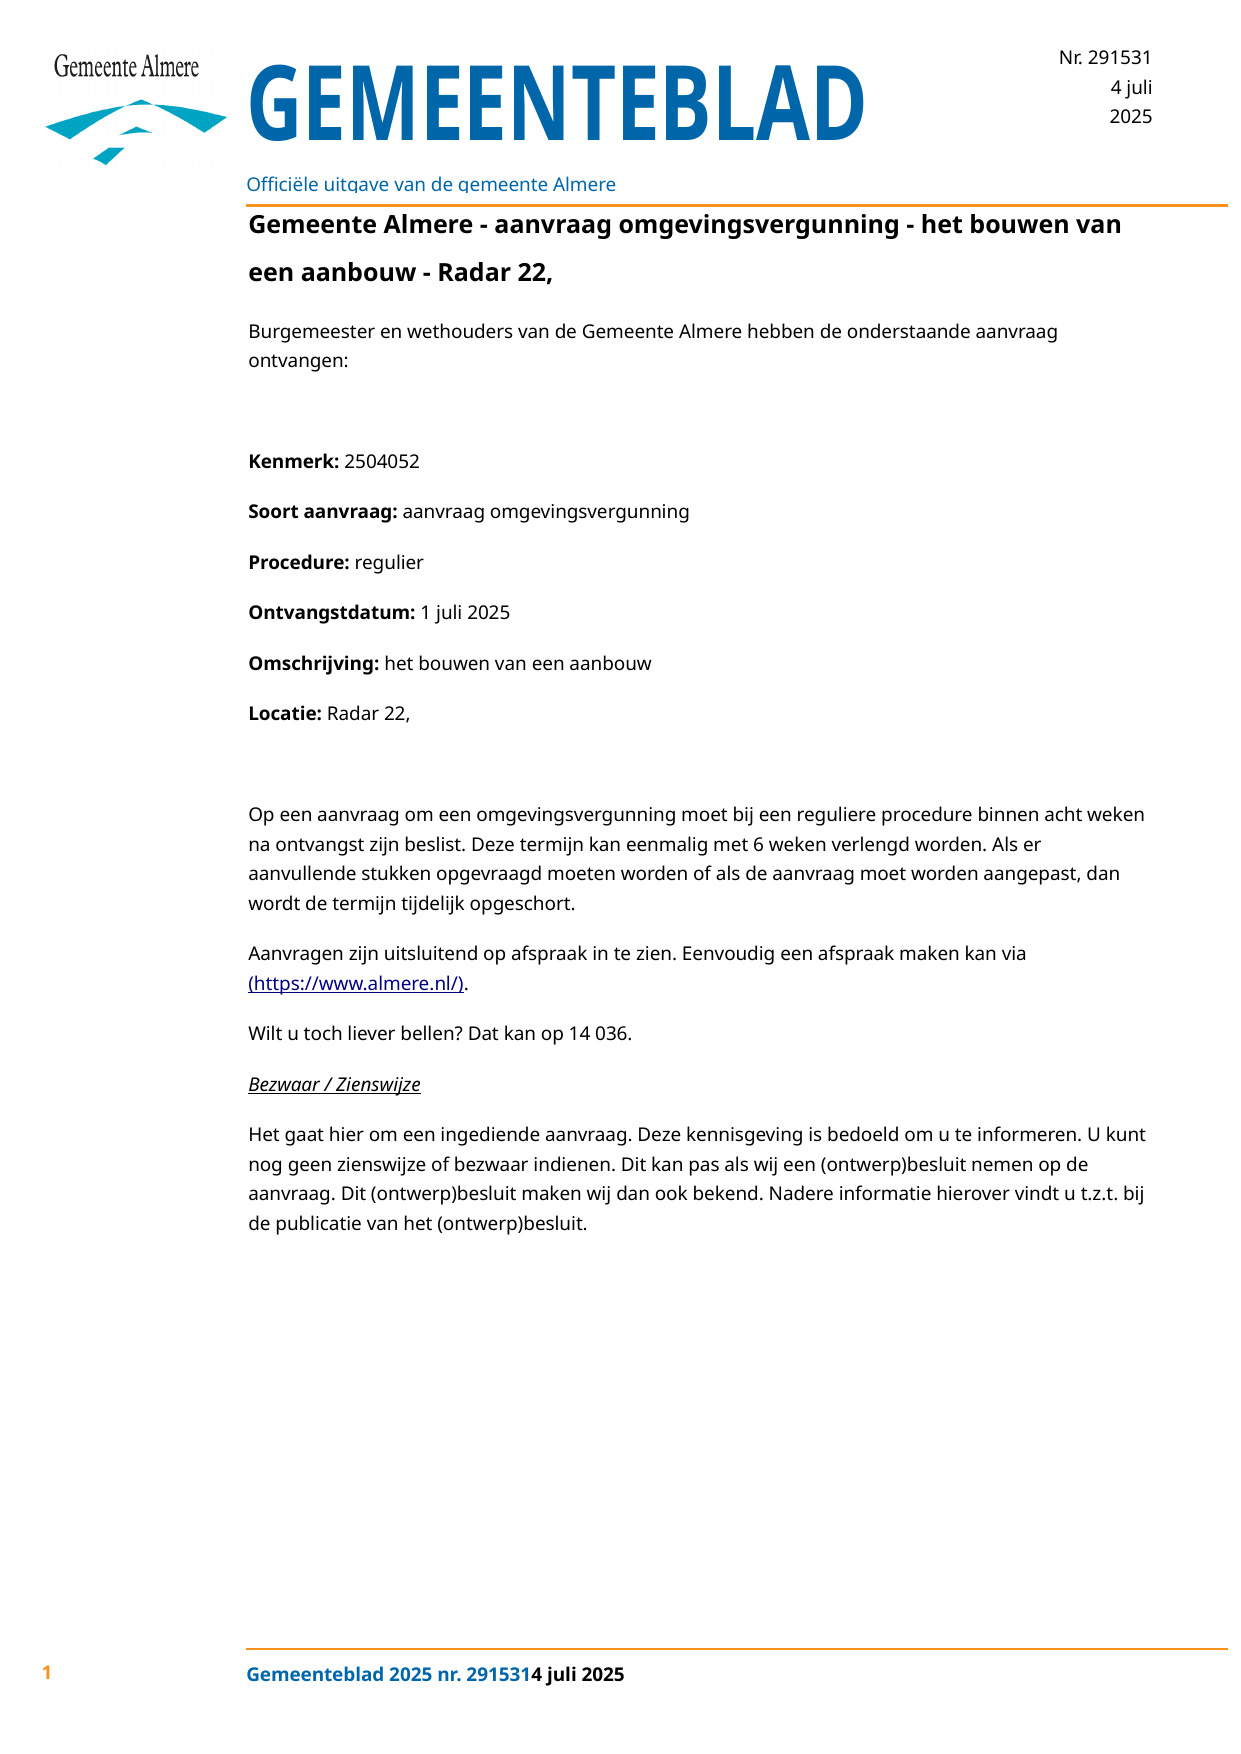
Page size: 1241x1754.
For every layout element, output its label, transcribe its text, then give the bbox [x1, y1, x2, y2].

text Soort aanvraag: aanvraag omgevingsvergunning [248, 499, 1152, 524]
text Op een aanvraag om een omgevingsvergunning moet bij een reguliere procedure binnen acht weken na ontvangst zijn beslist. Deze termijn kan eenmalig met 6 weken verlengd worden. Als er aanvullende stukken opgevraagd moeten worden of als de aanvraag moet worden aangepast, dan wordt de termijn tijdelijk opgeschort. [248, 801, 1152, 916]
text Het gaat hier om een ingediende aanvraag. Deze kennisgeving is bedoeld om u te informeren. U kunt nog geen zienswijze of bezwaar indienen. Dit kan pas als wij een (ontwerp)besluit nemen op de aanvraag. Dit (ontwerp)besluit maken wij dan ook bekend. Nadere informatie hierover vindt u t.z.t. bij de publicatie van het (ontwerp)besluit. [248, 1121, 1152, 1236]
text Ontvangstdatum: 1 juli 2025 [248, 599, 1152, 625]
text Kenmerk: 2504052 [248, 448, 1152, 474]
text Wilt u toch liever bellen? Dat kan op 14 036. [248, 1020, 1152, 1046]
picture [41, 47, 231, 172]
text Gemeente Almere - aanvraag omgevingsvergunning - het bouwen van een aanbouw - Radar 22, [248, 207, 1152, 288]
text Procedure: regulier [248, 549, 1152, 575]
text Aanvragen zijn uitsluitend op afspraak in te zien. Eenvoudig een afspraak maken kan via (https://www.almere.nl/). [248, 940, 1152, 996]
text Locatie: Radar 22, [248, 700, 1152, 726]
text Bezwaar / Zienswijze [248, 1071, 1152, 1097]
text Burgemeester en wethouders van de Gemeente Almere hebben de onderstaande aanvraag ontvangen: [248, 318, 1152, 373]
text Omschrijving: het bouwen van een aanbouw [248, 650, 1152, 676]
